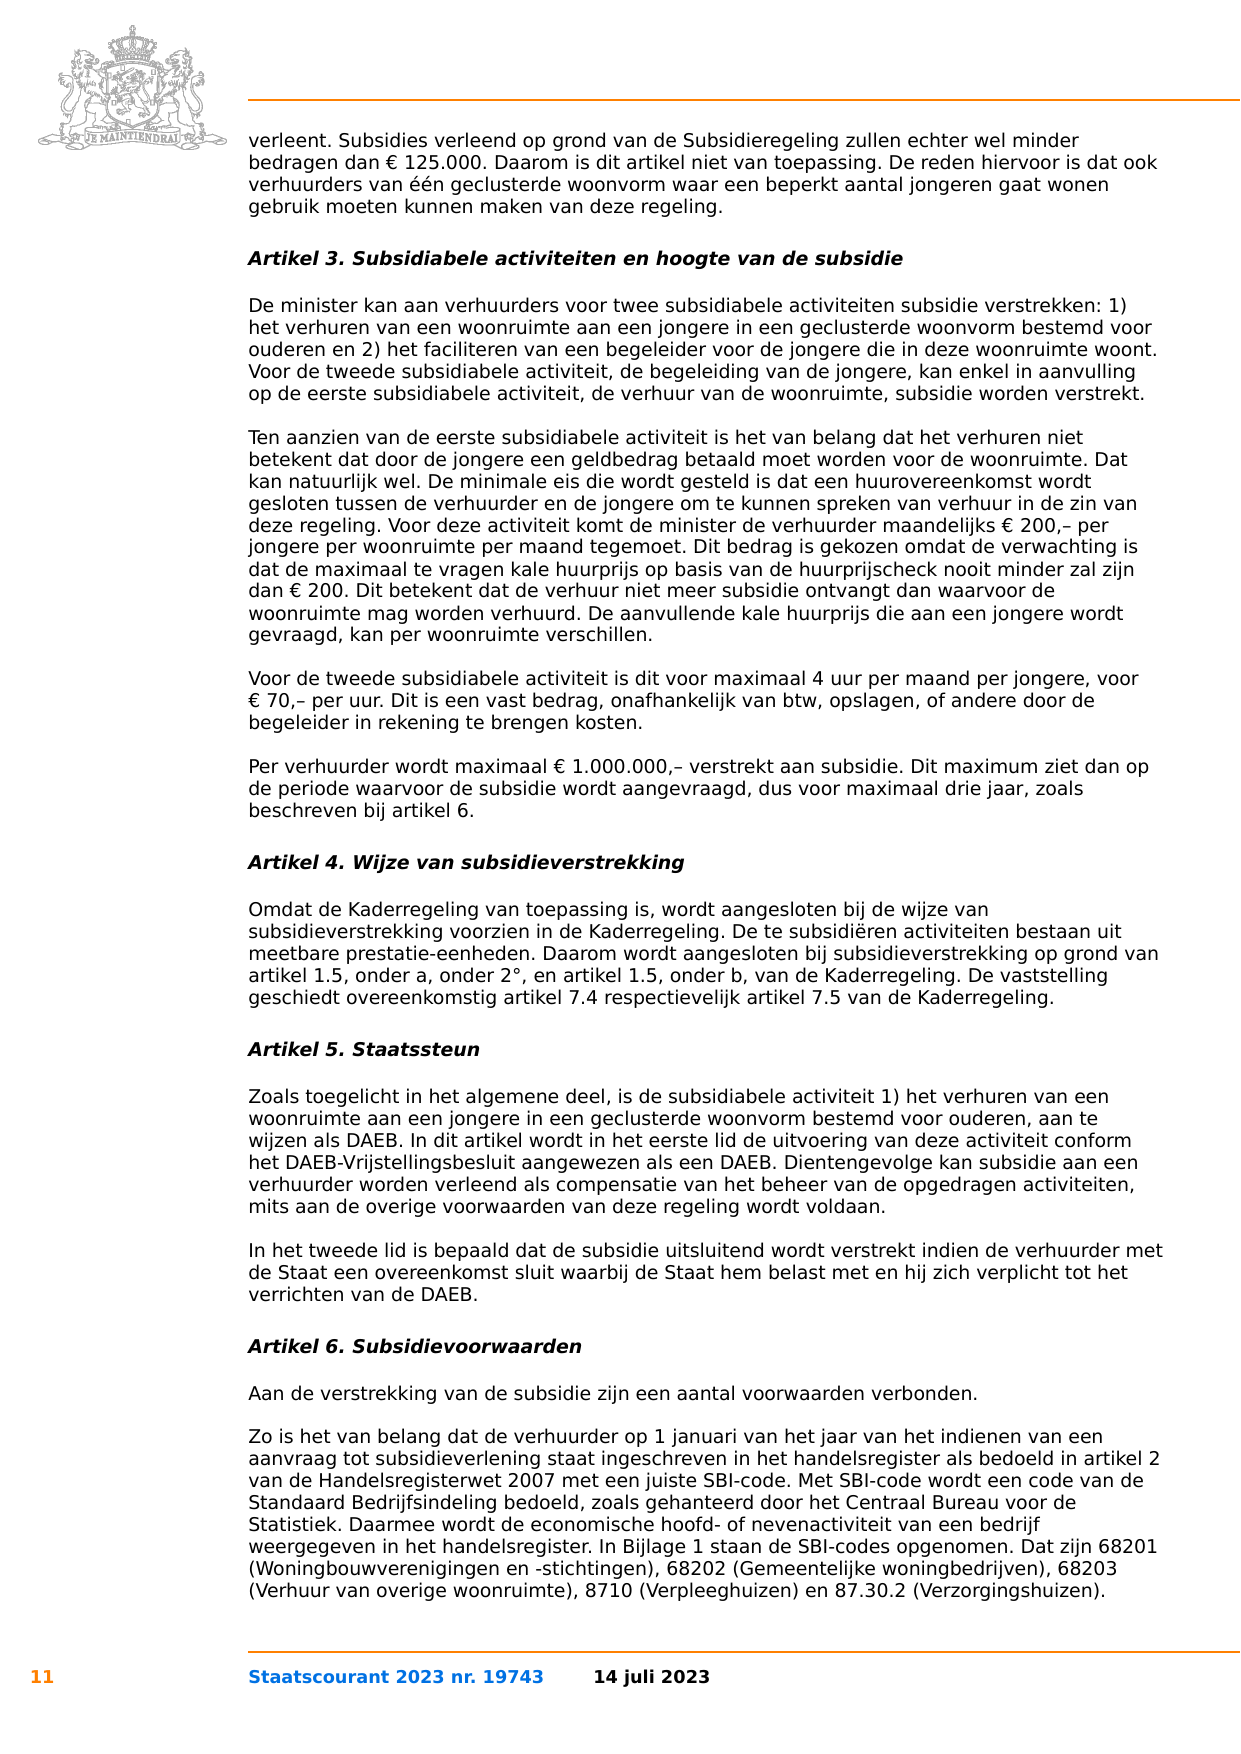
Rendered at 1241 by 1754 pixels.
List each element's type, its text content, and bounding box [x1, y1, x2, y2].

text Aan de verstrekking van de subsidie zijn een aantal voorwaarden verbonden. [248, 1382, 1163, 1404]
text Per verhuurder wordt maximaal € 1.000.000,– verstrekt aan subsidie. Dit maximum ziet dan op de periode waarvoor de subsidie wordt aangevraagd, dus voor maximaal drie jaar, zoals beschreven bij artikel 6. [248, 756, 1163, 822]
subtitle Artikel 3. Subsidiabele activiteiten en hoogte van de subsidie [248, 248, 1163, 270]
text Zo is het van belang dat de verhuurder op 1 januari van het jaar van het indienen van een aanvraag tot subsidieverlening staat ingeschreven in het handelsregister als bedoeld in artikel 2 van de Handelsregisterwet 2007 met een juiste SBI-code. Met SBI-code wordt een code van de Standaard Bedrijfsindeling bedoeld, zoals gehanteerd door het Centraal Bureau voor de Statistiek. Daarmee wordt de economische hoofd- of nevenactiviteit van een bedrijf weergegeven in het handelsregister. In Bijlage 1 staan de SBI-codes opgenomen. Dat zijn 68201 (Woningbouwverenigingen en -stichtingen), 68202 (Gemeentelijke woningbedrijven), 68203 (Verhuur van overige woonruimte), 8710 (Verpleeghuizen) en 87.30.2 (Verzorgingshuizen). [248, 1426, 1163, 1602]
picture [38, 25, 227, 150]
text Voor de tweede subsidiabele activiteit is dit voor maximaal 4 uur per maand per jongere, voor € 70,– per uur. Dit is een vast bedrag, onafhankelijk van btw, opslagen, of andere door de begeleider in rekening te brengen kosten. [248, 668, 1163, 734]
text verleent. Subsidies verleend op grond van de Subsidieregeling zullen echter wel minder bedragen dan € 125.000. Daarom is dit artikel niet van toepassing. De reden hiervoor is dat ook verhuurders van één geclusterde woonvorm waar een beperkt aantal jongeren gaat wonen gebruik moeten kunnen maken van deze regeling. [248, 130, 1163, 218]
text Omdat de Kaderregeling van toepassing is, wordt aangesloten bij de wijze van subsidieverstrekking voorzien in de Kaderregeling. De te subsidiëren activiteiten bestaan uit meetbare prestatie-eenheden. Daarom wordt aangesloten bij subsidieverstrekking op grond van artikel 1.5, onder a, onder 2°, en artikel 1.5, onder b, van de Kaderregeling. De vaststelling geschiedt overeenkomstig artikel 7.4 respectievelijk artikel 7.5 van de Kaderregeling. [248, 899, 1163, 1009]
text In het tweede lid is bepaald dat de subsidie uitsluitend wordt verstrekt indien de verhuurder met de Staat een overeenkomst sluit waarbij de Staat hem belast met en hij zich verplicht tot het verrichten van de DAEB. [248, 1239, 1163, 1306]
subtitle Artikel 4. Wijze van subsidieverstrekking [248, 852, 1163, 874]
text Ten aanzien van de eerste subsidiabele activiteit is het van belang dat het verhuren niet betekent dat door de jongere een geldbedrag betaald moet worden voor de woonruimte. Dat kan natuurlijk wel. De minimale eis die wordt gesteld is dat een huurovereenkomst wordt gesloten tussen de verhuurder en de jongere om te kunnen spreken van verhuur in de zin van deze regeling. Voor deze activiteit komt de minister de verhuurder maandelijks € 200,– per jongere per woonruimte per maand tegemoet. Dit bedrag is gekozen omdat de verwachting is dat de maximaal te vragen kale huurprijs op basis van de huurprijscheck nooit minder zal zijn dan € 200. Dit betekent dat de verhuur niet meer subsidie ontvangt dan waarvoor de woonruimte mag worden verhuurd. De aanvullende kale huurprijs die aan een jongere wordt gevraagd, kan per woonruimte verschillen. [248, 427, 1163, 646]
text Zoals toegelicht in het algemene deel, is de subsidiabele activiteit 1) het verhuren van een woonruimte aan een jongere in een geclusterde woonvorm bestemd voor ouderen, aan te wijzen als DAEB. In dit artikel wordt in het eerste lid de uitvoering van deze activiteit conform het DAEB-Vrijstellingsbesluit aangewezen als een DAEB. Dientengevolge kan subsidie aan een verhuurder worden verleend als compensatie van het beheer van de opgedragen activiteiten, mits aan de overige voorwaarden van deze regeling wordt voldaan. [248, 1086, 1163, 1218]
subtitle Artikel 5. Staatssteun [248, 1039, 1163, 1061]
subtitle Artikel 6. Subsidievoorwaarden [248, 1336, 1163, 1357]
text De minister kan aan verhuurders voor twee subsidiabele activiteiten subsidie verstrekken: 1) het verhuren van een woonruimte aan een jongere in een geclusterde woonvorm bestemd voor ouderen en 2) het faciliteren van een begeleider voor de jongere die in deze woonruimte woont. Voor de tweede subsidiabele activiteit, de begeleiding van de jongere, kan enkel in aanvulling op de eerste subsidiabele activiteit, de verhuur van de woonruimte, subsidie worden verstrekt. [248, 295, 1163, 405]
